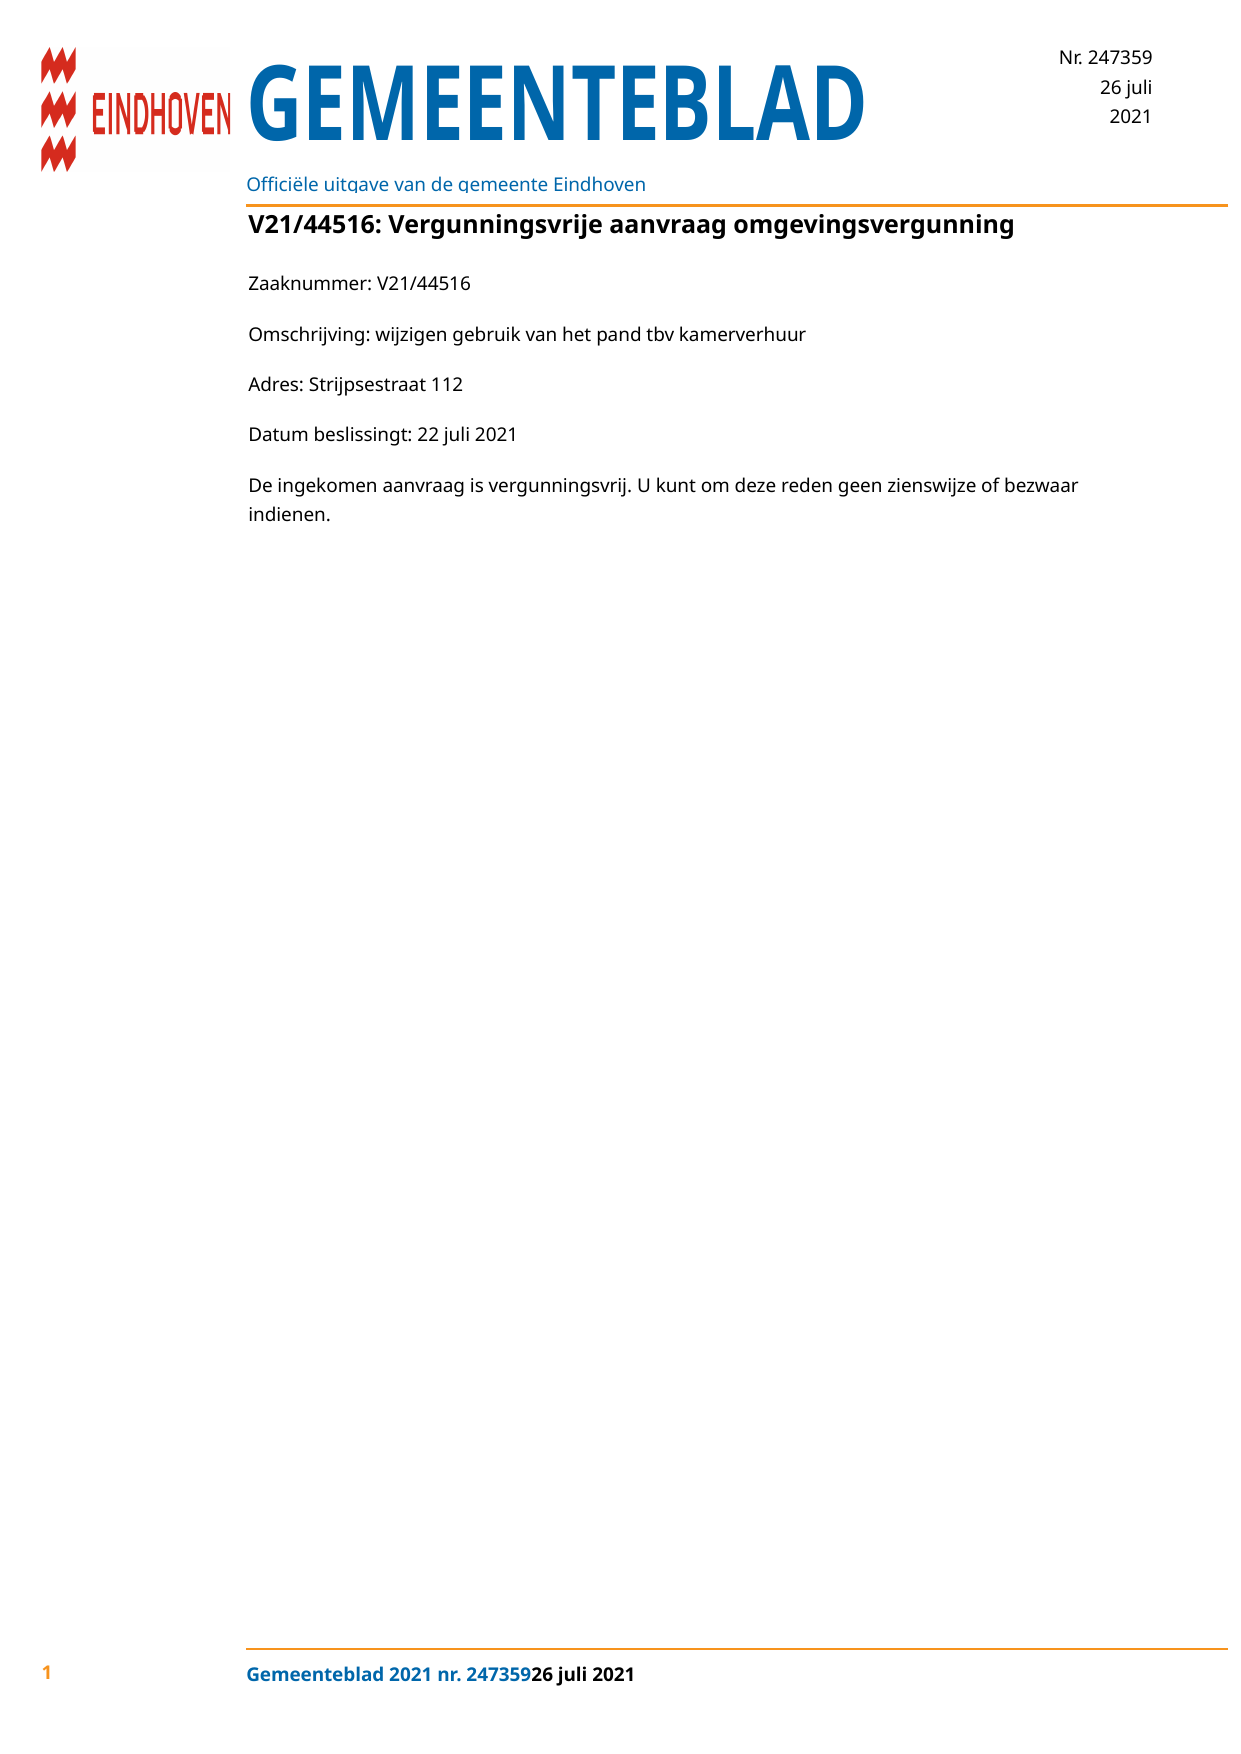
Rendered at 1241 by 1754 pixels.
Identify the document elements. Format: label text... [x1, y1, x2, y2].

picture [41, 47, 231, 172]
text Adres: Strijpsestraat 112 [248, 371, 1152, 397]
text Zaaknummer: V21/44516 [248, 270, 1152, 296]
text De ingekomen aanvraag is vergunningsvrij. U kunt om deze reden geen zienswijze of bezwaar indienen. [248, 472, 1152, 527]
text Omschrijving: wijzigen gebruik van het pand tbv kamerverhuur [248, 321, 1152, 346]
text Datum beslissingt: 22 juli 2021 [248, 422, 1152, 447]
text V21/44516: Vergunningsvrije aanvraag omgevingsvergunning [248, 207, 1152, 241]
